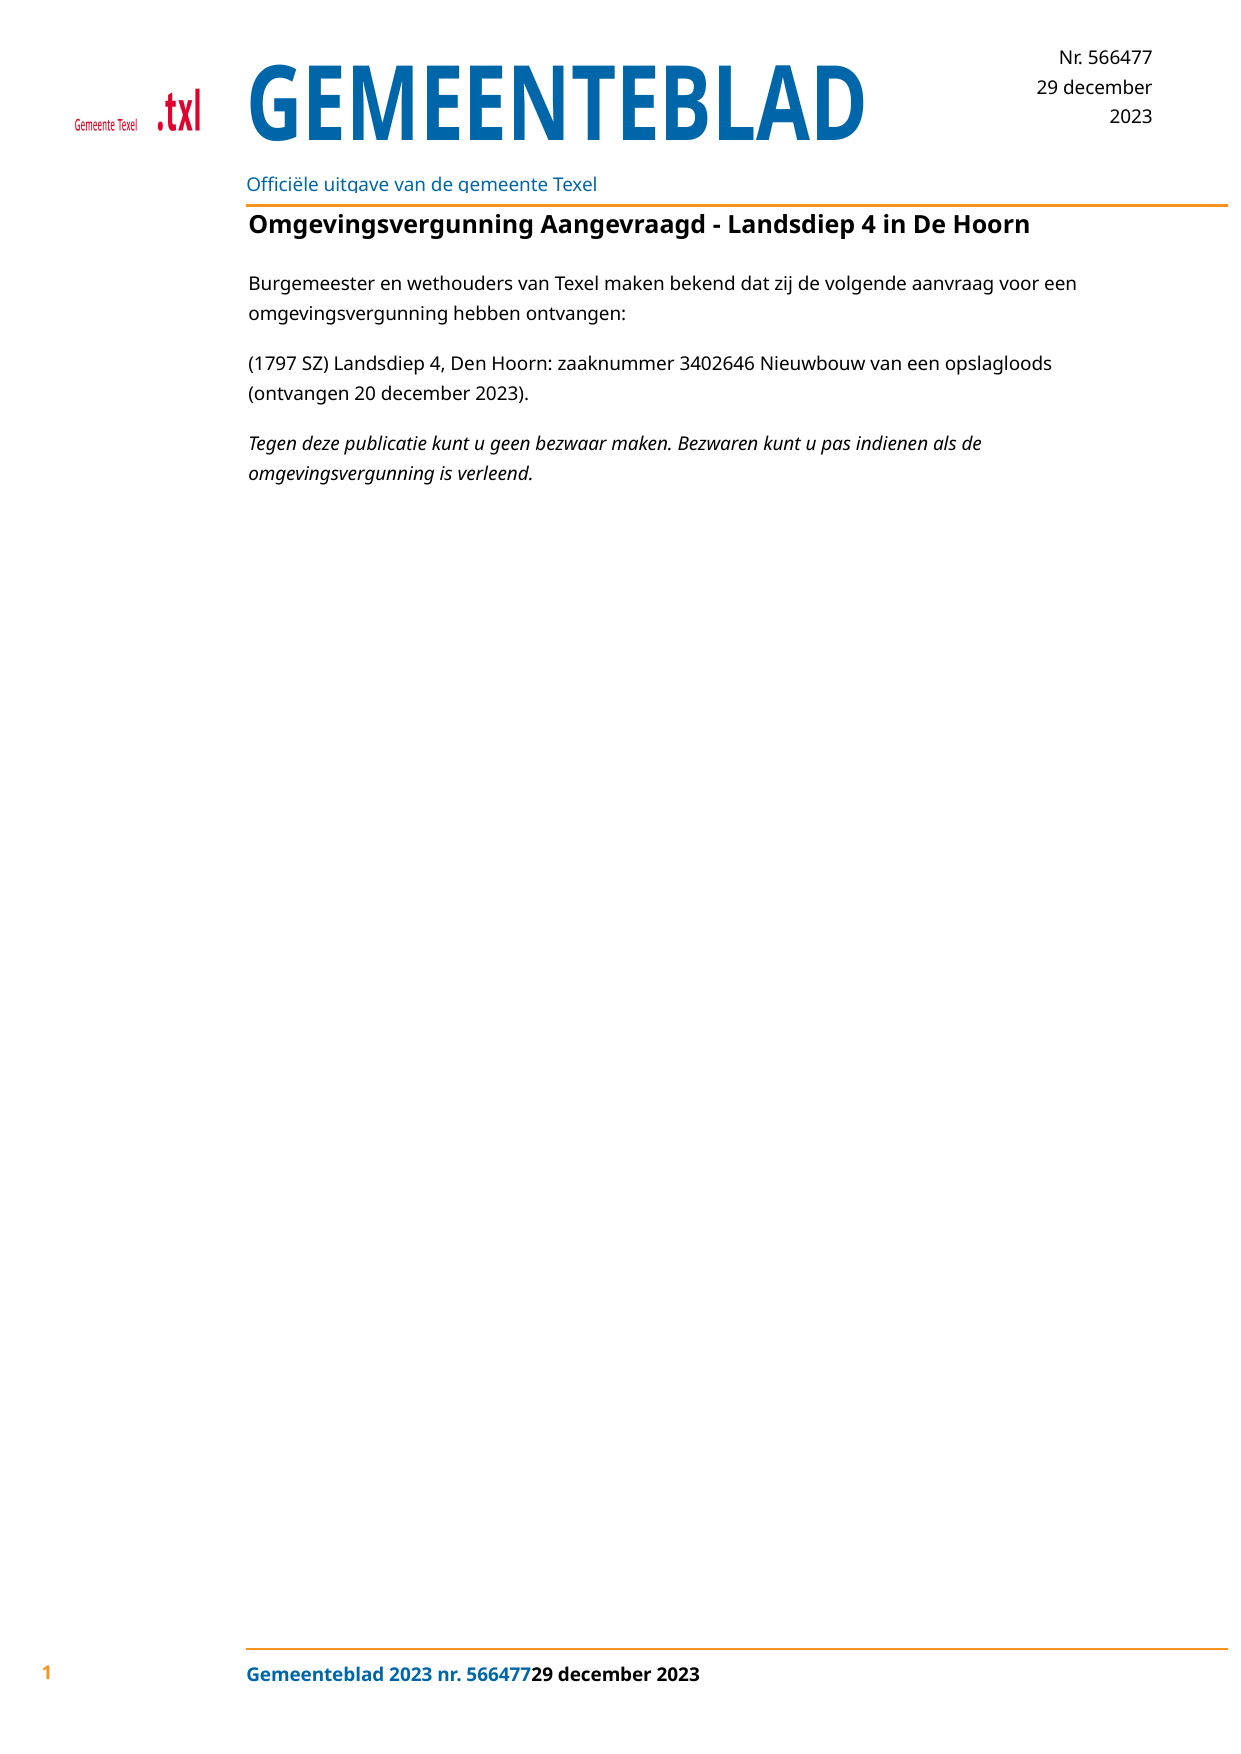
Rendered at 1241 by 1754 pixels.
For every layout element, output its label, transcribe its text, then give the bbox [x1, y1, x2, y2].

text Burgemeester en wethouders van Texel maken bekend dat zij de volgende aanvraag voor een omgevingsvergunning hebben ontvangen: [248, 270, 1152, 326]
text Omgevingsvergunning Aangevraagd - Landsdiep 4 in De Hoorn [248, 207, 1152, 241]
picture [41, 47, 231, 172]
text (1797 SZ) Landsdiep 4, Den Hoorn: zaaknummer 3402646 Nieuwbouw van een opslagloods (ontvangen 20 december 2023). [248, 350, 1152, 406]
text Tegen deze publicatie kunt u geen bezwaar maken. Bezwaren kunt u pas indienen als de omgevingsvergunning is verleend. [248, 430, 1152, 486]
